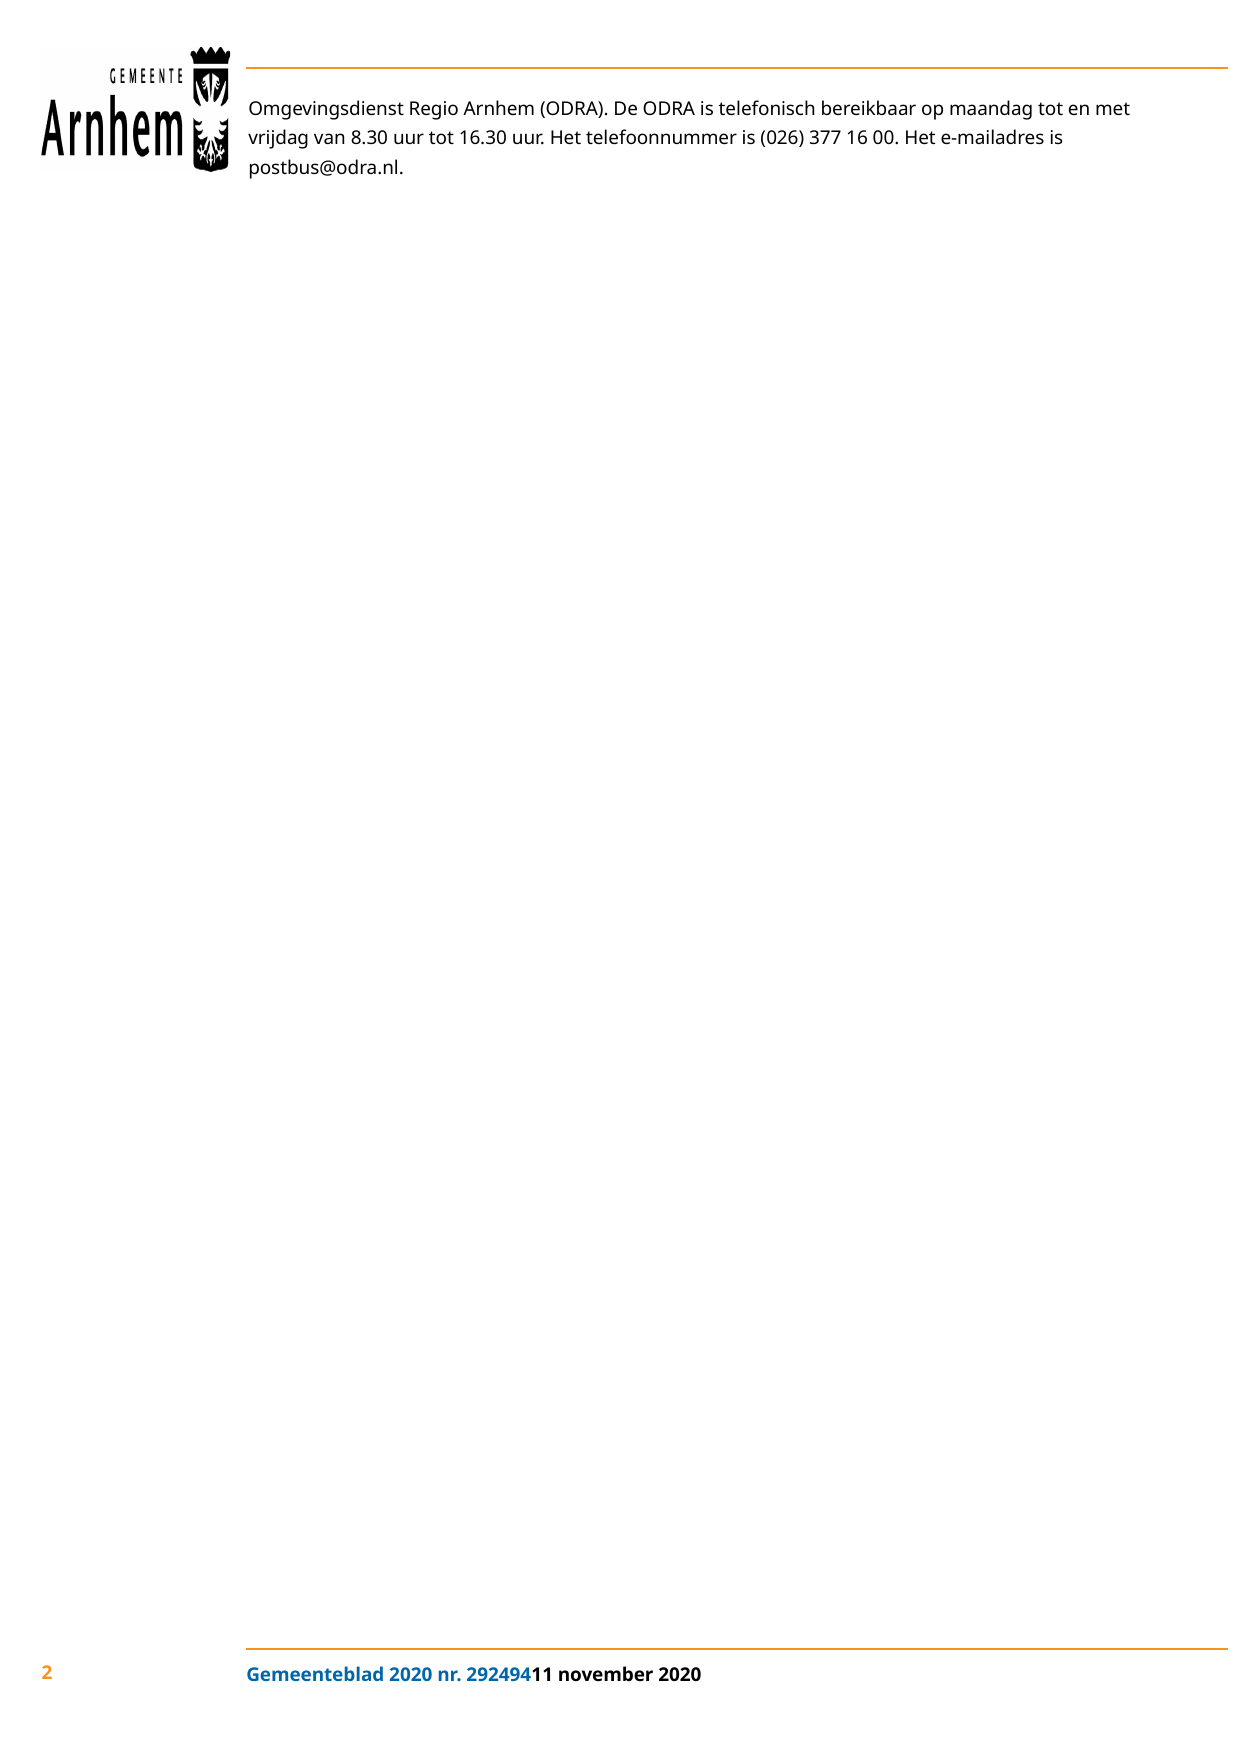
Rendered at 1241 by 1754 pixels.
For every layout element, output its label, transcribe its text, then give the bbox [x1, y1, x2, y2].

text Omgevingsdienst Regio Arnhem (ODRA). De ODRA is telefonisch bereikbaar op maandag tot en met vrijdag van 8.30 uur tot 16.30 uur. Het telefoonnummer is (026) 377 16 00. Het e-mailadres is postbus@odra.nl. [248, 95, 1152, 180]
picture [41, 47, 231, 172]
